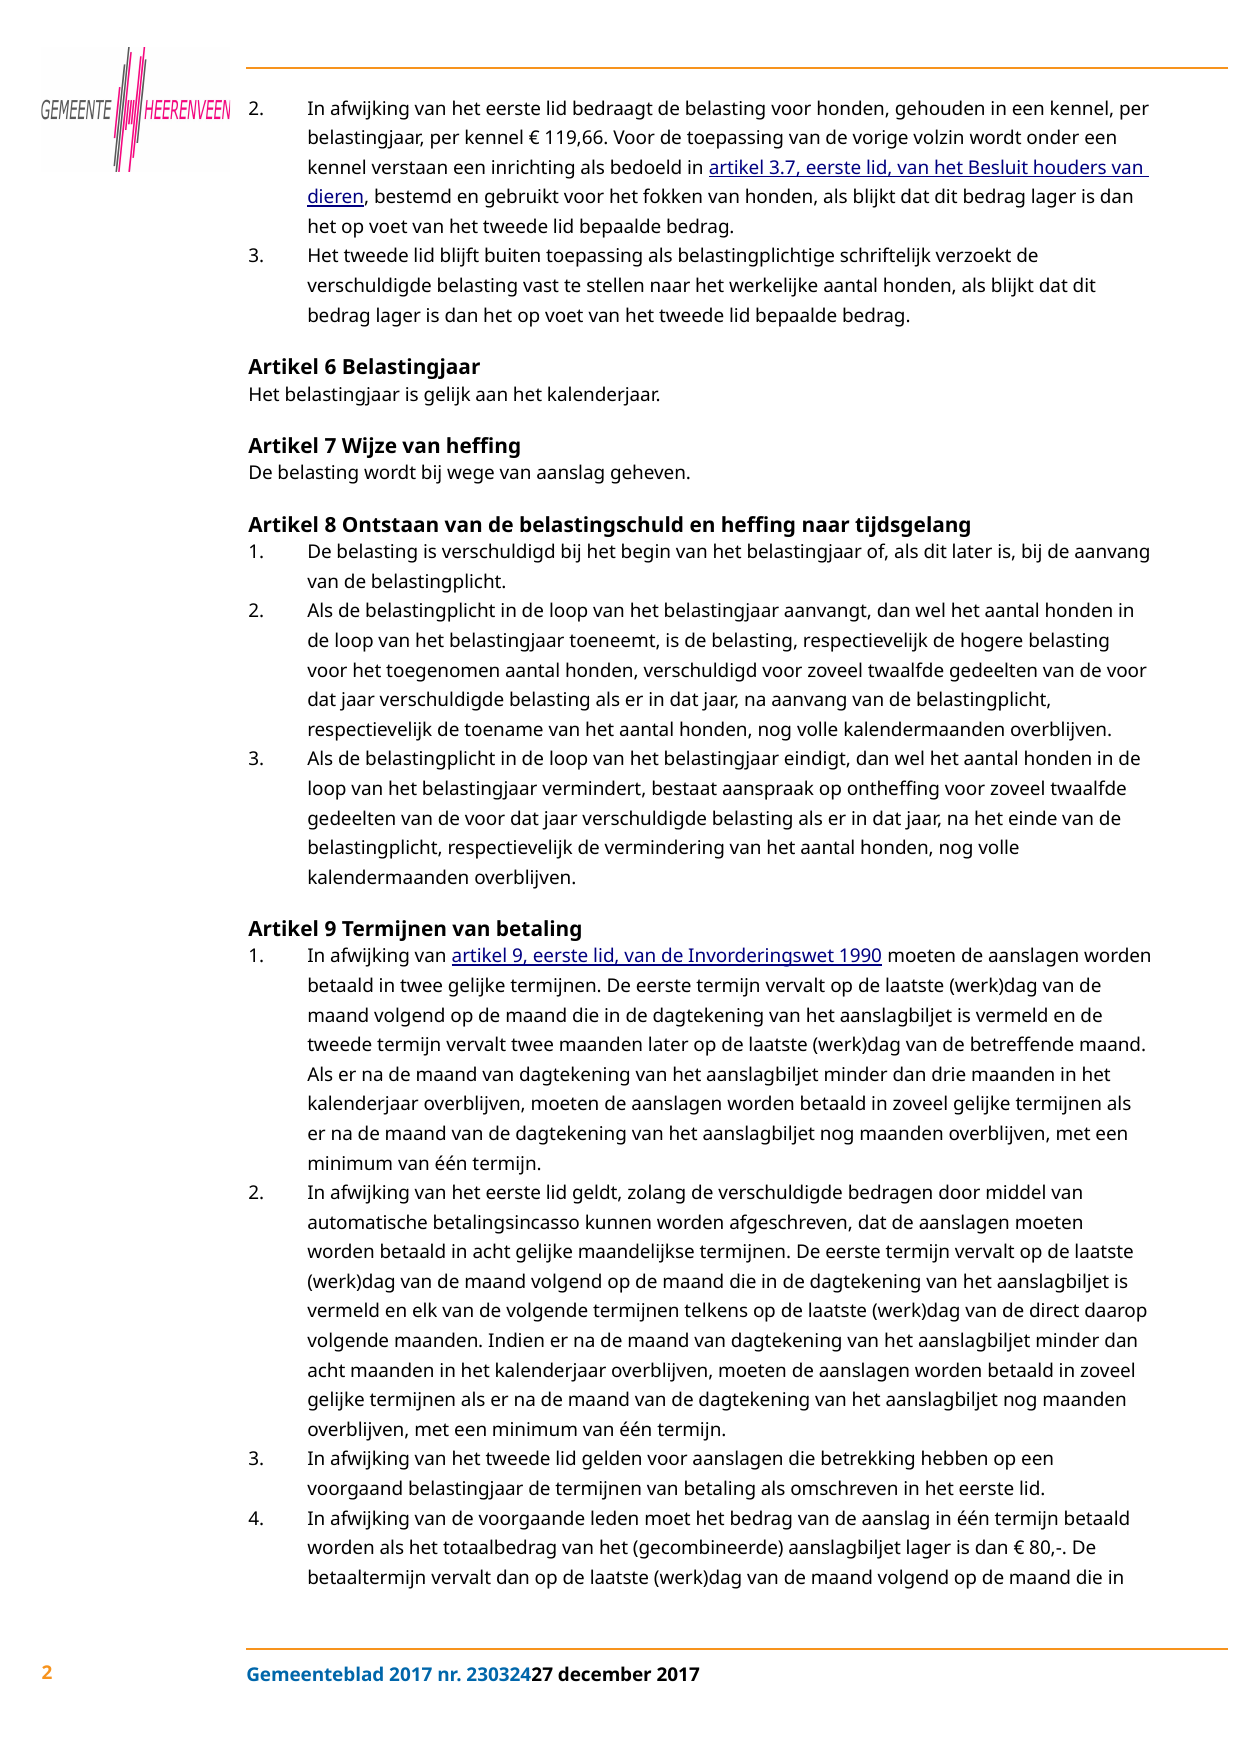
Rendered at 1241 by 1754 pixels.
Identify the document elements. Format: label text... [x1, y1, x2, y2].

list In afwijking van het eerste lid geldt, zolang de verschuldigde bedragen door middel van automatische betalingsincasso kunnen worden afgeschreven, dat de aanslagen moeten worden betaald in acht gelijke maandelijkse termijnen. De eerste termijn vervalt op de laatste (werk)dag van de maand volgend op de maand die in de dagtekening van het aanslagbiljet is vermeld en elk van de volgende termijnen telkens op de laatste (werk)dag van de direct daarop volgende maanden. Indien er na de maand van dagtekening van het aanslagbiljet minder dan acht maanden in het kalenderjaar overblijven, moeten de aanslagen worden betaald in zoveel gelijke termijnen als er na de maand van de dagtekening van het aanslagbiljet nog maanden overblijven, met een minimum van één termijn. [248, 1179, 1152, 1442]
list Als de belastingplicht in de loop van het belastingjaar aanvangt, dan wel het aantal honden in de loop van het belastingjaar toeneemt, is de belasting, respectievelijk de hogere belasting voor het toegenomen aantal honden, verschuldigd voor zoveel twaalfde gedeelten van de voor dat jaar verschuldigde belasting als er in dat jaar, na aanvang van de belastingplicht, respectievelijk de toename van het aantal honden, nog volle kalendermaanden overblijven. [248, 598, 1152, 742]
picture [41, 47, 231, 172]
list Als er na de maand van dagtekening van het aanslagbiljet minder dan drie maanden in het kalenderjaar overblijven, moeten de aanslagen worden betaald in zoveel gelijke termijnen als er na de maand van de dagtekening van het aanslagbiljet nog maanden overblijven, met een minimum van één termijn. [248, 1061, 1152, 1176]
list In afwijking van artikel 9, eerste lid, van de Invorderingswet 1990 moeten de aanslagen worden betaald in twee gelijke termijnen. De eerste termijn vervalt op de laatste (werk)dag van de maand volgend op de maand die in de dagtekening van het aanslagbiljet is vermeld en de tweede termijn vervalt twee maanden later op de laatste (werk)dag van de betreffende maand. [248, 943, 1152, 1057]
list In afwijking van het eerste lid bedraagt de belasting voor honden, gehouden in een kennel, per belastingjaar, per kennel € 119,66. Voor de toepassing van de vorige volzin wordt onder een kennel verstaan een inrichting als bedoeld in artikel 3.7, eerste lid, van het Besluit houders van dieren, bestemd en gebruikt voor het fokken van honden, als blijkt dat dit bedrag lager is dan het op voet van het tweede lid bepaalde bedrag. [248, 95, 1152, 239]
text Het belastingjaar is gelijk aan het kalenderjaar. [248, 381, 1152, 406]
text Artikel 7 Wijze van heffing [248, 431, 1152, 459]
list In afwijking van het tweede lid gelden voor aanslagen die betrekking hebben op een voorgaand belastingjaar de termijnen van betaling als omschreven in het eerste lid. [248, 1446, 1152, 1501]
text Artikel 6 Belastingjaar [248, 352, 1152, 381]
list Het tweede lid blijft buiten toepassing als belastingplichtige schriftelijk verzoekt de verschuldigde belasting vast te stellen naar het werkelijke aantal honden, als blijkt dat dit bedrag lager is dan het op voet van het tweede lid bepaalde bedrag. [248, 243, 1152, 328]
text De belasting wordt bij wege van aanslag geheven. [248, 459, 1152, 485]
text Artikel 9 Termijnen van betaling [248, 914, 1152, 943]
list De belasting is verschuldigd bij het begin van het belastingjaar of, als dit later is, bij de aanvang van de belastingplicht. [248, 538, 1152, 594]
text Artikel 8 Ontstaan van de belastingschuld en heffing naar tijdsgelang [248, 510, 1152, 538]
list In afwijking van de voorgaande leden moet het bedrag van de aanslag in één termijn betaald worden als het totaalbedrag van het (gecombineerde) aanslagbiljet lager is dan € 80,-. De betaaltermijn vervalt dan op de laatste (werk)dag van de maand volgend op de maand die in [248, 1505, 1152, 1590]
list Als de belastingplicht in de loop van het belastingjaar eindigt, dan wel het aantal honden in de loop van het belastingjaar vermindert, bestaat aanspraak op ontheffing voor zoveel twaalfde gedeelten van de voor dat jaar verschuldigde belasting als er in dat jaar, na het einde van de belastingplicht, respectievelijk de vermindering van het aantal honden, nog volle kalendermaanden overblijven. [248, 746, 1152, 889]
